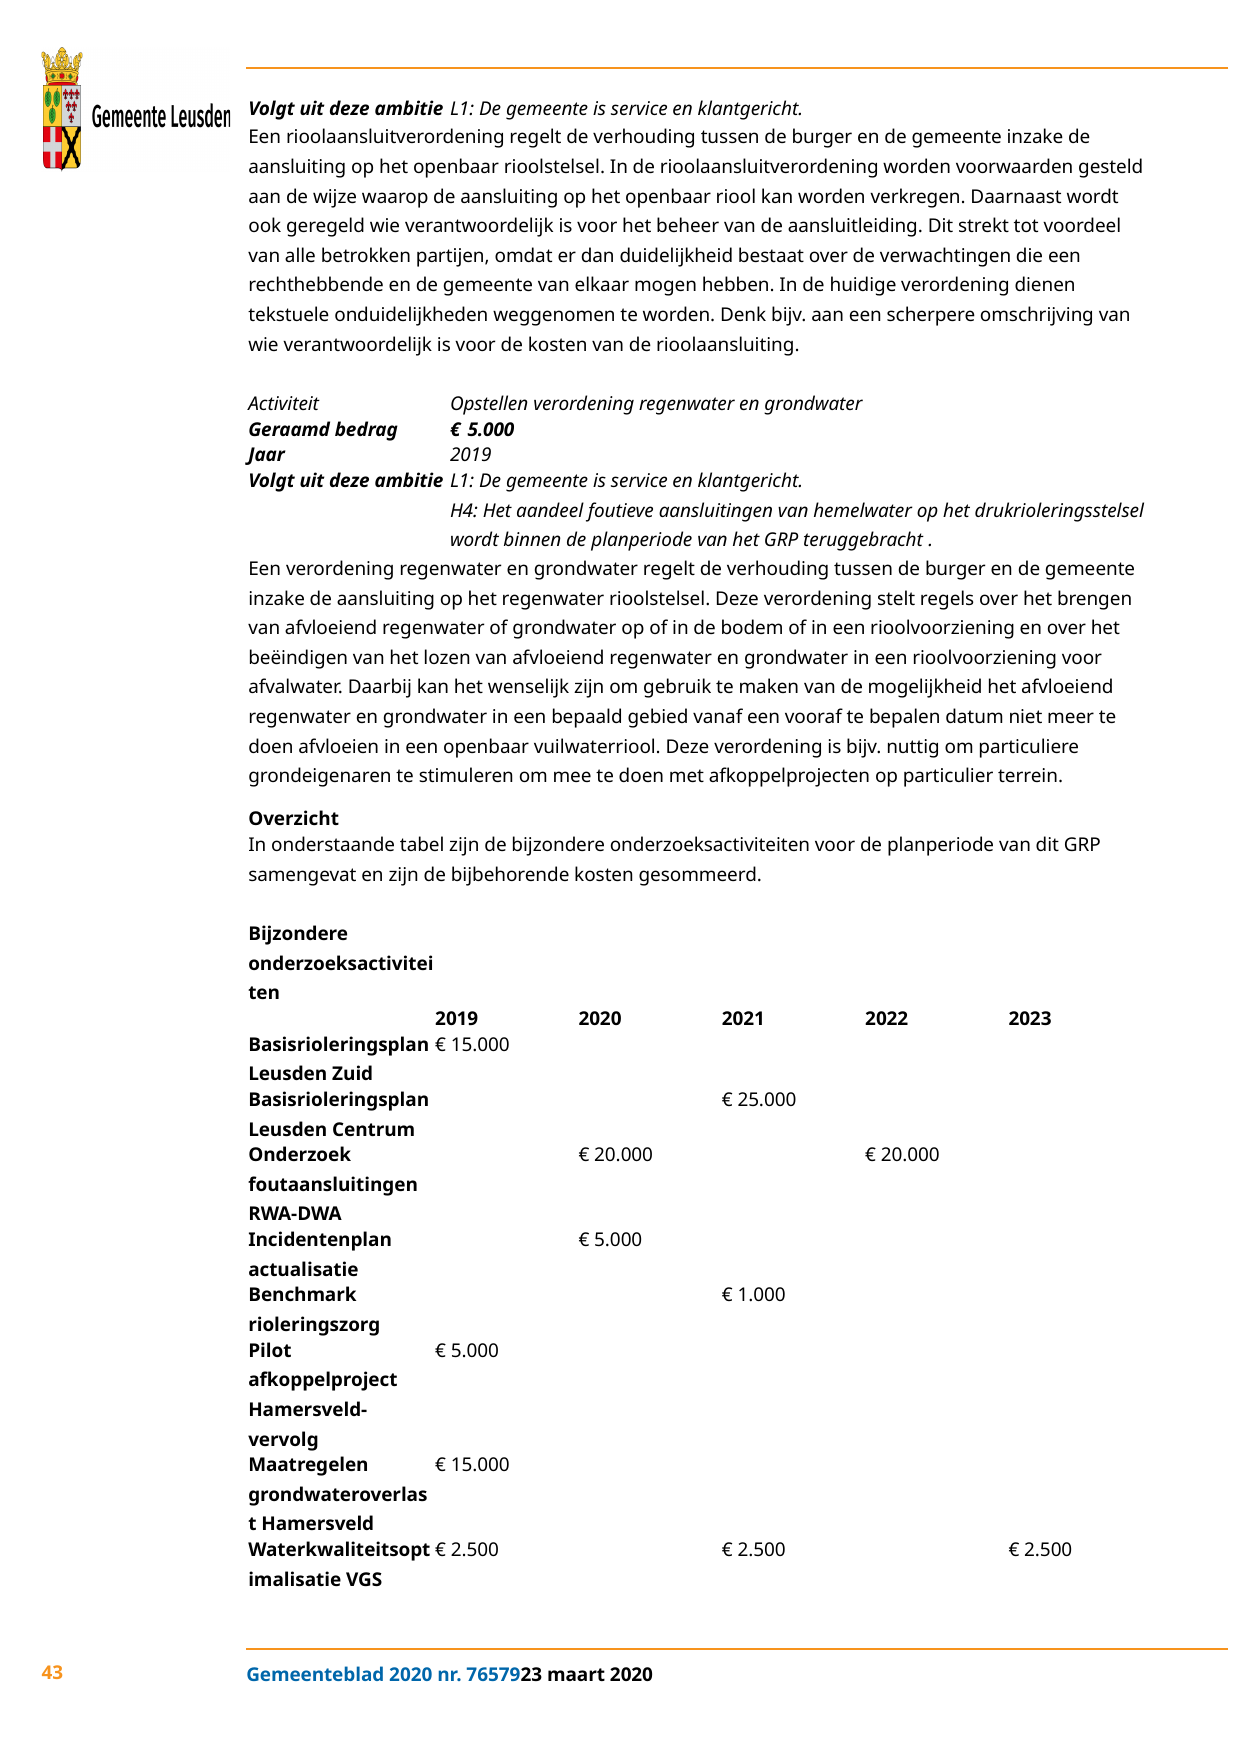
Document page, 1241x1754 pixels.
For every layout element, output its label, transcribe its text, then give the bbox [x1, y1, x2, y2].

table_cell [435, 1282, 578, 1337]
table_cell [435, 1086, 578, 1141]
table_cell [435, 1141, 578, 1226]
table_cell Maatregelen grondwateroverlast Hamersveld [248, 1451, 435, 1536]
table_cell [722, 1451, 865, 1536]
table_cell € 15.000 [435, 1451, 578, 1536]
table_cell [865, 1282, 1008, 1337]
table_cell [722, 1031, 865, 1086]
table_cell Basisrioleringsplan Leusden Zuid [248, 1031, 435, 1086]
table_cell [1008, 1141, 1152, 1226]
table_cell [578, 1337, 722, 1451]
picture [41, 47, 231, 172]
table_cell [865, 1031, 1008, 1086]
table_cell [578, 1282, 722, 1337]
table_cell [722, 1141, 865, 1226]
table_header [435, 920, 578, 1005]
table_cell € 2.500 [722, 1536, 865, 1592]
table_header Activiteit [248, 390, 450, 416]
text Overzicht [248, 806, 1152, 831]
table_cell € 2.500 [1008, 1536, 1152, 1592]
table_cell Volgt uit deze ambitie [248, 95, 450, 121]
table_cell [578, 1536, 722, 1592]
table_cell [865, 1226, 1008, 1282]
table_cell L1: De gemeente is service en klantgericht. H4: Het aandeel foutieve aansluitingen van hemelwater op het drukrioleringsstelsel wordt binnen de planperiode van het GRP teruggebracht . [450, 467, 1152, 552]
table_cell L1: De gemeente is service en klantgericht. [450, 95, 1152, 121]
table_cell Basisrioleringsplan Leusden Centrum [248, 1086, 435, 1141]
table_header [722, 920, 865, 1005]
table_cell 2019 [435, 1005, 578, 1031]
table_cell [435, 1226, 578, 1282]
table_header [865, 920, 1008, 1005]
table_cell [865, 1086, 1008, 1141]
table_cell [1008, 1226, 1152, 1282]
table_cell € 20.000 [865, 1141, 1008, 1226]
table_cell Waterkwaliteitsoptimalisatie VGS [248, 1536, 435, 1592]
table_cell [865, 1536, 1008, 1592]
table_cell € 20.000 [578, 1141, 722, 1226]
table_cell 2020 [578, 1005, 722, 1031]
table_cell [1008, 1282, 1152, 1337]
table_cell Volgt uit deze ambitie [248, 467, 450, 552]
table_header [1008, 920, 1152, 1005]
table_header Bijzondere onderzoeksactiviteiten [248, 920, 435, 1005]
text Een verordening regenwater en grondwater regelt de verhouding tussen de burger en de gemeente inzake de aansluiting op het regenwater rioolstelsel. Deze verordening stelt regels over het brengen van afvloeiend regenwater of grondwater op of in de bodem of in een rioolvoorziening en over het beëindigen van het lozen van afvloeiend regenwater en grondwater in een rioolvoorziening voor afvalwater. Daarbij kan het wenselijk zijn om gebruik te maken van de mogelijkheid het afvloeiend regenwater en grondwater in een bepaald gebied vanaf een vooraf te bepalen datum niet meer te doen afvloeien in een openbaar vuilwaterriool. Deze verordening is bijv. nuttig om particuliere grondeigenaren te stimuleren om mee te doen met afkoppelprojecten op particulier terrein. [248, 555, 1152, 788]
table_cell [578, 1086, 722, 1141]
table_cell [1008, 1451, 1152, 1536]
table_cell Onderzoek foutaansluitingen RWA-DWA [248, 1141, 435, 1226]
table_cell 2023 [1008, 1005, 1152, 1031]
table_cell [578, 1451, 722, 1536]
table_cell € 1.000 [722, 1282, 865, 1337]
table_cell € 25.000 [722, 1086, 865, 1141]
text In onderstaande tabel zijn de bijzondere onderzoeksactiviteiten voor de planperiode van dit GRP samengevat en zijn de bijbehorende kosten gesommeerd. [248, 831, 1152, 887]
table_cell [1008, 1031, 1152, 1086]
table_cell € 5.000 [435, 1337, 578, 1451]
table_cell € 2.500 [435, 1536, 578, 1592]
table_header [578, 920, 722, 1005]
table_cell Pilot afkoppelproject Hamersveld- vervolg [248, 1337, 435, 1451]
table_cell € 15.000 [435, 1031, 578, 1086]
table_cell [1008, 1086, 1152, 1141]
table_cell [1008, 1337, 1152, 1451]
table_cell Jaar [248, 442, 450, 467]
table_cell [722, 1226, 865, 1282]
table_cell Incidentenplan actualisatie [248, 1226, 435, 1282]
table_cell [722, 1337, 865, 1451]
table_cell Geraamd bedrag [248, 416, 450, 442]
table_cell [248, 1005, 435, 1031]
table_cell [865, 1451, 1008, 1536]
table_cell Benchmark rioleringszorg [248, 1282, 435, 1337]
table_header Opstellen verordening regenwater en grondwater [450, 390, 1152, 416]
table_cell [578, 1031, 722, 1086]
table_cell € 5.000 [450, 416, 1152, 442]
table_cell 2021 [722, 1005, 865, 1031]
table_cell 2019 [450, 442, 1152, 467]
table_cell [865, 1337, 1008, 1451]
table_cell € 5.000 [578, 1226, 722, 1282]
text Een rioolaansluitverordening regelt de verhouding tussen de burger en de gemeente inzake de aansluiting op het openbaar rioolstelsel. In de rioolaansluitverordening worden voorwaarden gesteld aan de wijze waarop de aansluiting op het openbaar riool kan worden verkregen. Daarnaast wordt ook geregeld wie verantwoordelijk is voor het beheer van de aansluitleiding. Dit strekt tot voordeel van alle betrokken partijen, omdat er dan duidelijkheid bestaat over de verwachtingen die een rechthebbende en de gemeente van elkaar mogen hebben. In de huidige verordening dienen tekstuele onduidelijkheden weggenomen te worden. Denk bijv. aan een scherpere omschrijving van wie verantwoordelijk is voor de kosten van de rioolaansluiting. [248, 124, 1152, 357]
table_cell 2022 [865, 1005, 1008, 1031]
